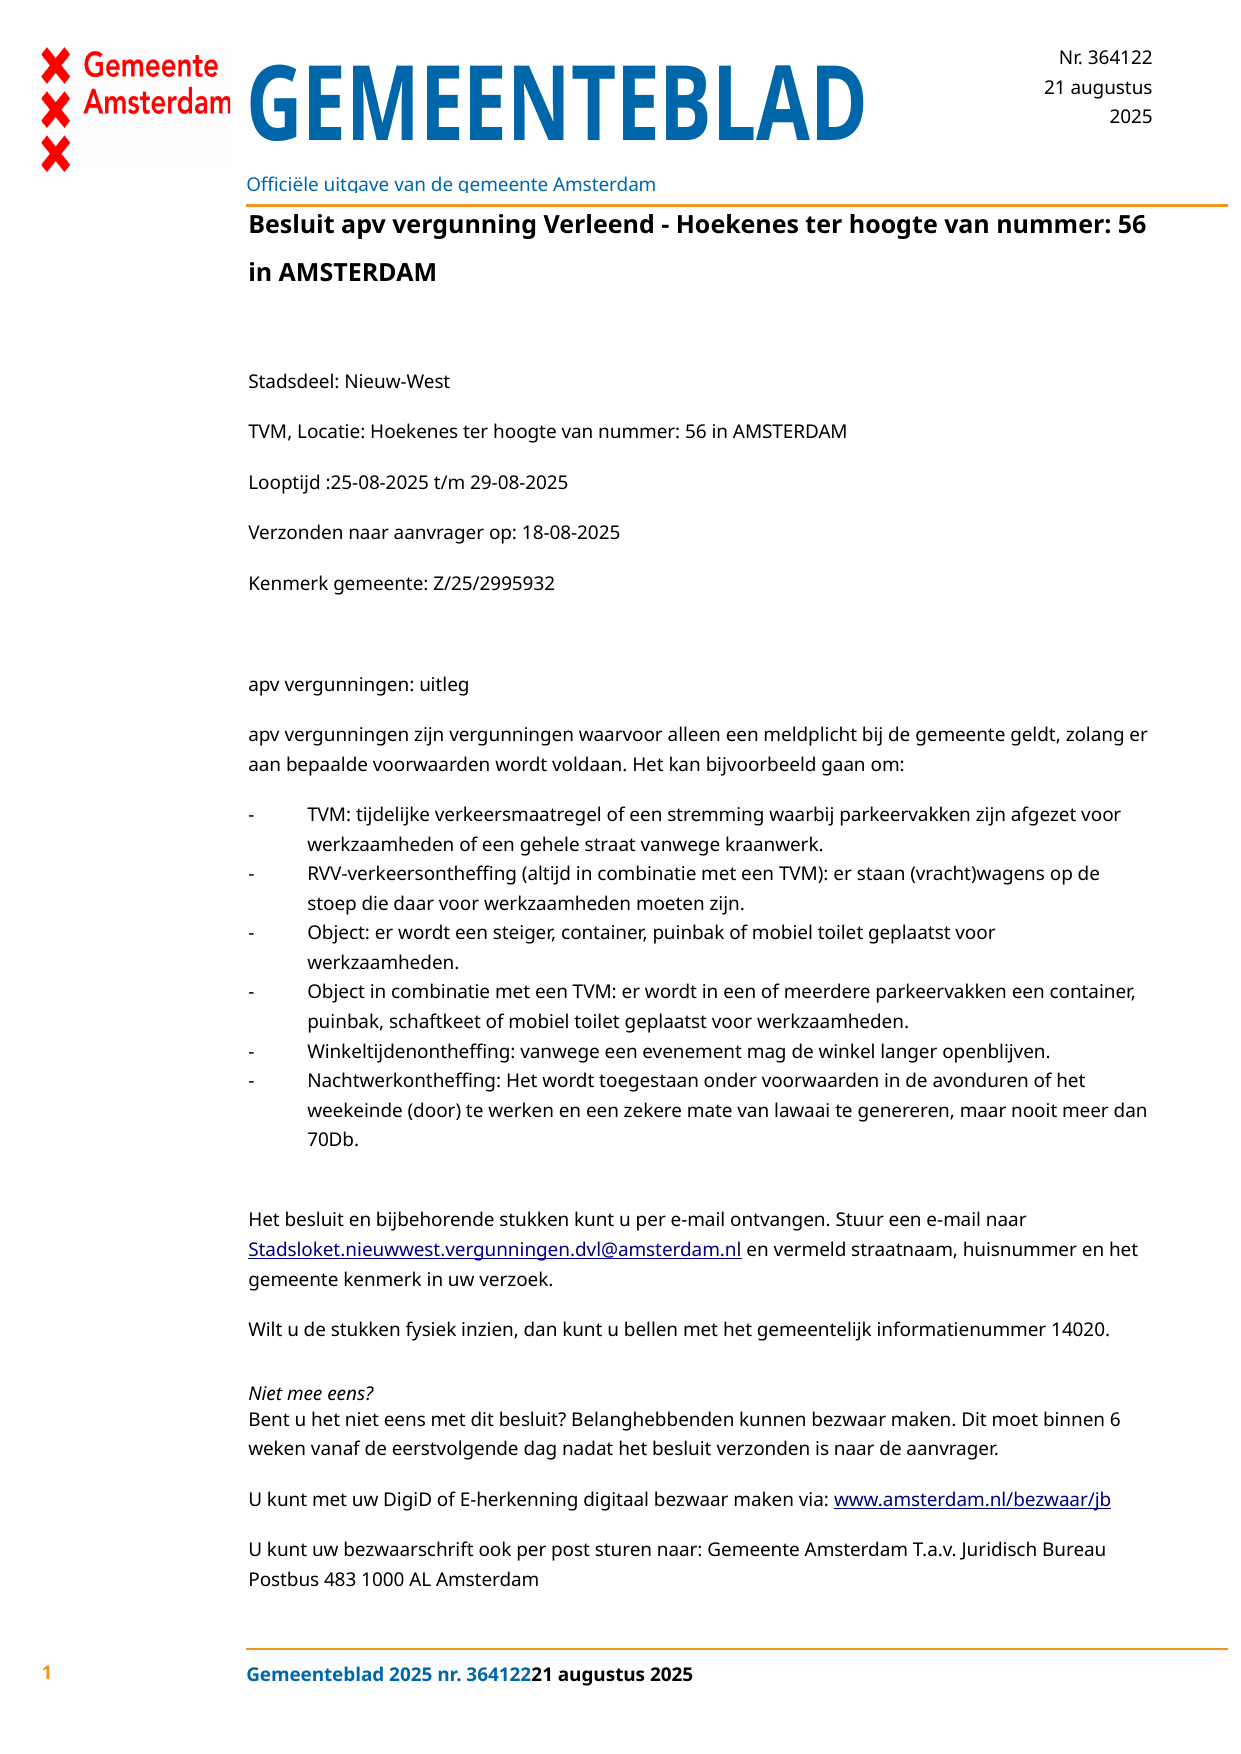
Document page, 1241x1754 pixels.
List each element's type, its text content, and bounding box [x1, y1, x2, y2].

text apv vergunningen zijn vergunningen waarvoor alleen een meldplicht bij de gemeente geldt, zolang er aan bepaalde voorwaarden wordt voldaan. Het kan bijvoorbeeld gaan om: [248, 721, 1152, 777]
text Verzonden naar aanvrager op: 18-08-2025 [248, 519, 1152, 545]
text Stadsdeel: Nieuw-West [248, 368, 1152, 394]
text Niet mee eens? [248, 1380, 1152, 1406]
list Nachtwerkontheffing: Het wordt toegestaan onder voorwaarden in de avonduren of het weekeinde (door) te werken en een zekere mate van lawaai te genereren, maar nooit meer dan 70Db. [248, 1067, 1152, 1152]
text apv vergunningen: uitleg [248, 671, 1152, 697]
text Wilt u de stukken fysiek inzien, dan kunt u bellen met het gemeentelijk informatienummer 14020. [248, 1316, 1152, 1342]
list RVV-verkeersontheffing (altijd in combinatie met een TVM): er staan (vracht)wagens op de stoep die daar voor werkzaamheden moeten zijn. [248, 860, 1152, 916]
text Het besluit en bijbehorende stukken kunt u per e-mail ontvangen. Stuur een e-mail naar Stadsloket.nieuwwest.vergunningen.dvl@amsterdam.nl en vermeld straatnaam, huisnummer en het gemeente kenmerk in uw verzoek. [248, 1207, 1152, 1292]
list Object in combinatie met een TVM: er wordt in een of meerdere parkeervakken een container, puinbak, schaftkeet of mobiel toilet geplaatst voor werkzaamheden. [248, 979, 1152, 1034]
text U kunt met uw DigiD of E-herkenning digitaal bezwaar maken via: www.amsterdam.nl/bezwaar/jb [248, 1486, 1152, 1512]
text U kunt uw bezwaarschrift ook per post sturen naar: Gemeente Amsterdam T.a.v. Juridisch Bureau Postbus 483 1000 AL Amsterdam [248, 1536, 1152, 1592]
list Winkeltijdenontheffing: vanwege een evenement mag de winkel langer openblijven. [248, 1038, 1152, 1064]
text TVM, Locatie: Hoekenes ter hoogte van nummer: 56 in AMSTERDAM [248, 419, 1152, 444]
text Looptijd :25-08-2025 t/m 29-08-2025 [248, 469, 1152, 495]
text Besluit apv vergunning Verleend - Hoekenes ter hoogte van nummer: 56 in AMSTERDAM [248, 207, 1152, 288]
picture [41, 47, 231, 172]
list Object: er wordt een steiger, container, puinbak of mobiel toilet geplaatst voor werkzaamheden. [248, 919, 1152, 975]
text Bent u het niet eens met dit besluit? Belanghebbenden kunnen bezwaar maken. Dit moet binnen 6 weken vanaf de eerstvolgende dag nadat het besluit verzonden is naar de aanvrager. [248, 1406, 1152, 1461]
text Kenmerk gemeente: Z/25/2995932 [248, 570, 1152, 596]
list TVM: tijdelijke verkeersmaatregel of een stremming waarbij parkeervakken zijn afgezet voor werkzaamheden of een gehele straat vanwege kraanwerk. [248, 801, 1152, 857]
